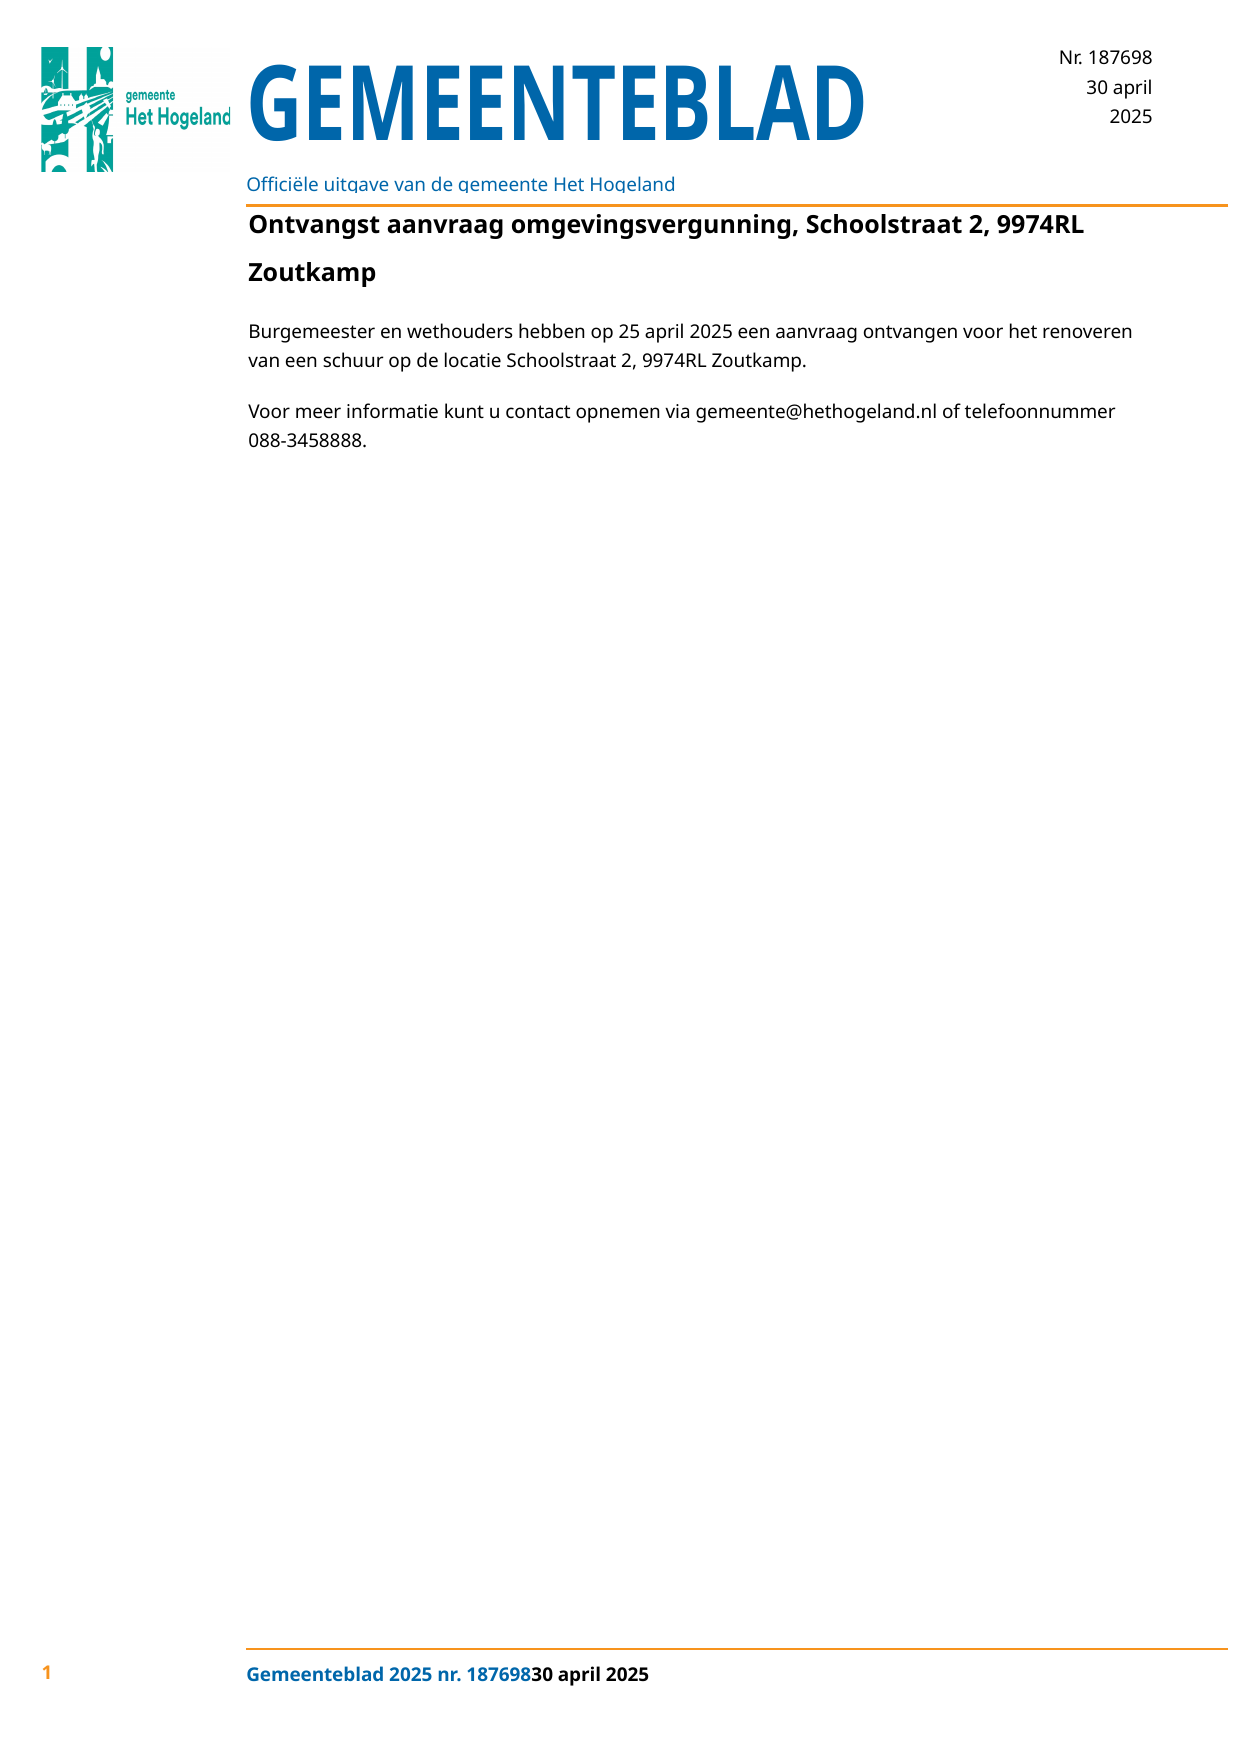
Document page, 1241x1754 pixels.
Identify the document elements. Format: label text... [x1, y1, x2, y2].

text Ontvangst aanvraag omgevingsvergunning, Schoolstraat 2, 9974RL Zoutkamp [248, 207, 1152, 288]
picture [41, 47, 231, 172]
text Burgemeester en wethouders hebben op 25 april 2025 een aanvraag ontvangen voor het renoveren van een schuur op de locatie Schoolstraat 2, 9974RL Zoutkamp. [248, 318, 1152, 373]
text Voor meer informatie kunt u contact opnemen via gemeente@hethogeland.nl of telefoonnummer 088-3458888. [248, 398, 1152, 453]
